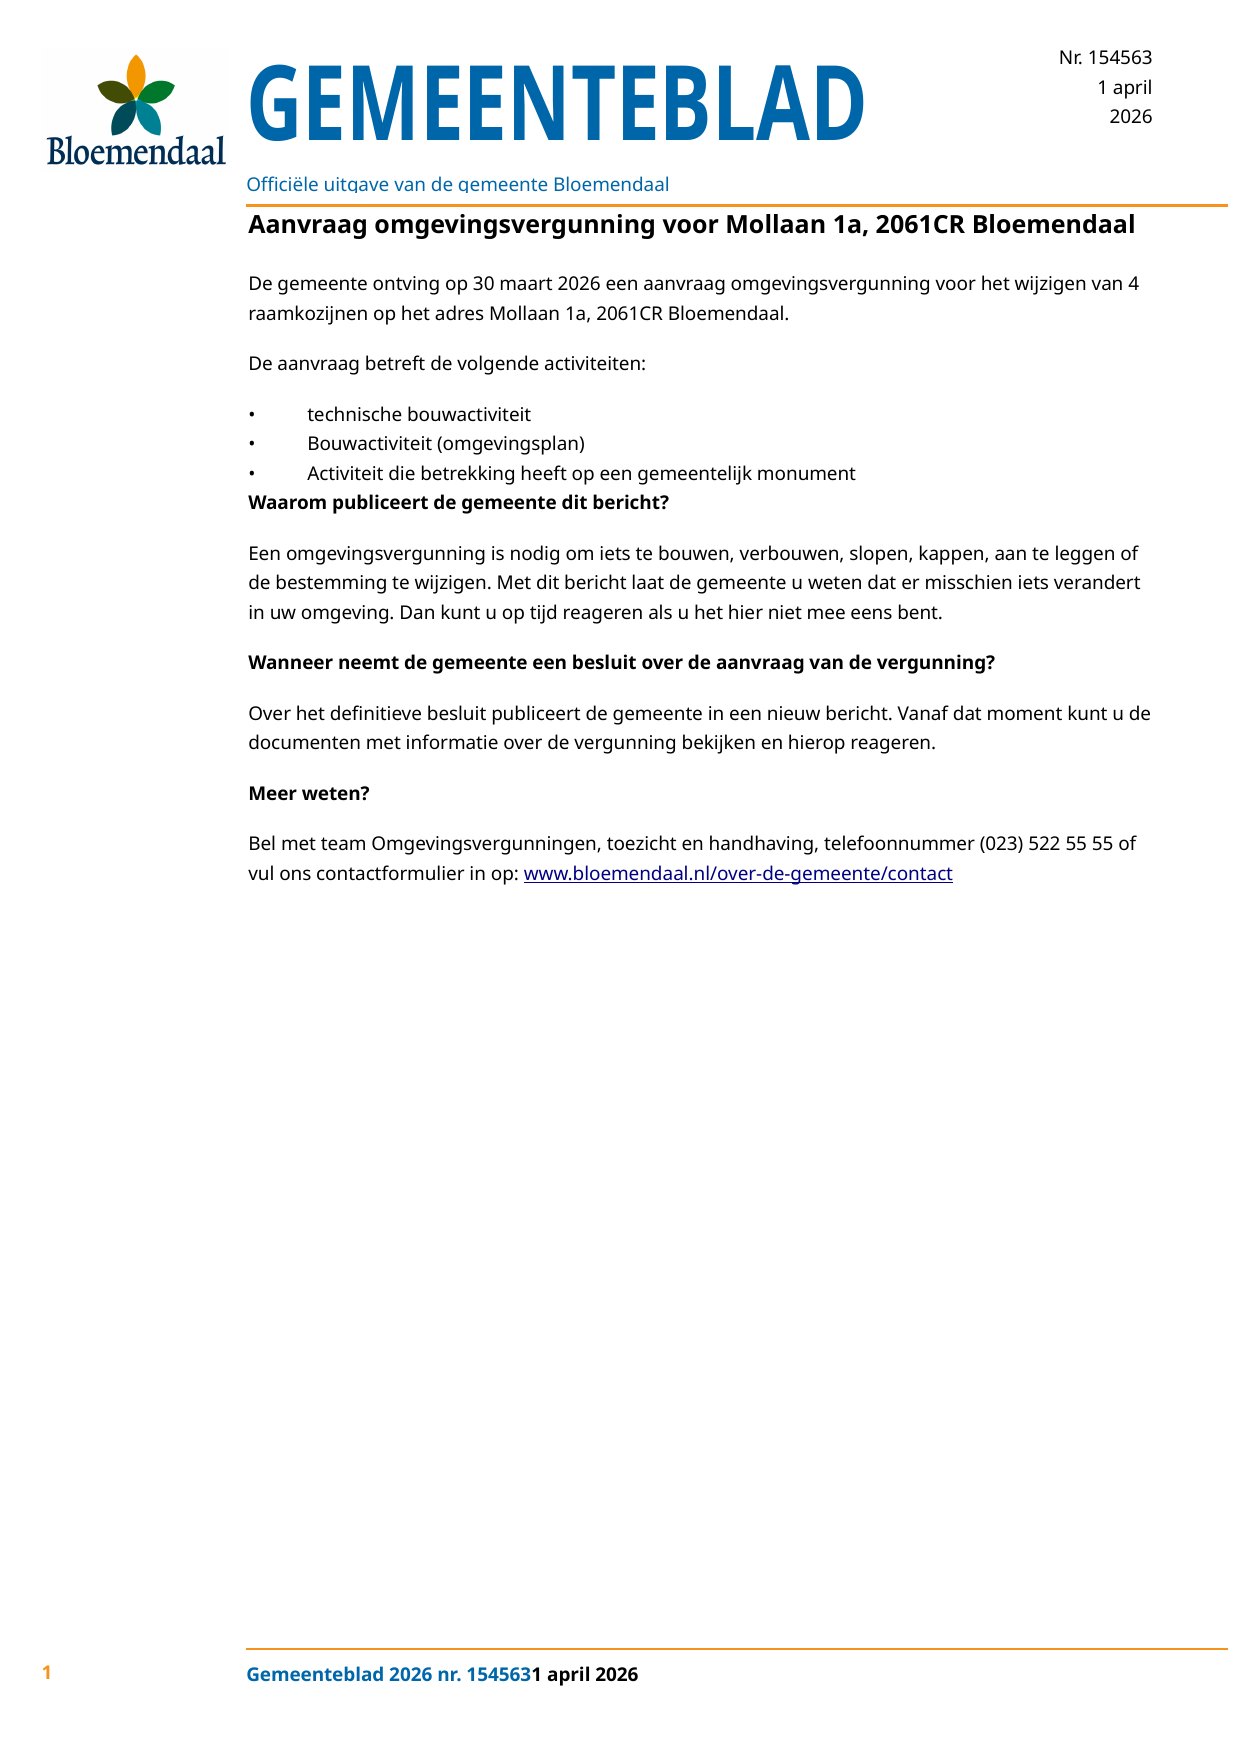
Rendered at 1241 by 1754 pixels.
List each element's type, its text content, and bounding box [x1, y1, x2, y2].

text Een omgevingsvergunning is nodig om iets te bouwen, verbouwen, slopen, kappen, aan te leggen of de bestemming te wijzigen. Met dit bericht laat de gemeente u weten dat er misschien iets verandert in uw omgeving. Dan kunt u op tijd reageren als u het hier niet mee eens bent. [248, 540, 1152, 625]
picture [41, 47, 231, 172]
list Bouwactiviteit (omgevingsplan) [248, 430, 1152, 456]
text Bel met team Omgevingsvergunningen, toezicht en handhaving, telefoonnummer (023) 522 55 55 of vul ons contactformulier in op: www.bloemendaal.nl/over-de-gemeente/contact [248, 830, 1152, 886]
text Meer weten? [248, 780, 1152, 806]
text Over het definitieve besluit publiceert de gemeente in een nieuw bericht. Vanaf dat moment kunt u de documenten met informatie over de vergunning bekijken en hierop reageren. [248, 700, 1152, 755]
text Aanvraag omgevingsvergunning voor Mollaan 1a, 2061CR Bloemendaal [248, 207, 1152, 241]
list technische bouwactiviteit [248, 401, 1152, 426]
text Wanneer neemt de gemeente een besluit over de aanvraag van de vergunning? [248, 649, 1152, 675]
text De gemeente ontving op 30 maart 2026 een aanvraag omgevingsvergunning voor het wijzigen van 4 raamkozijnen op het adres Mollaan 1a, 2061CR Bloemendaal. [248, 270, 1152, 326]
text Waarom publiceert de gemeente dit bericht? [248, 489, 1152, 515]
list Activiteit die betrekking heeft op een gemeentelijk monument [248, 460, 1152, 486]
text De aanvraag betreft de volgende activiteiten: [248, 350, 1152, 376]
